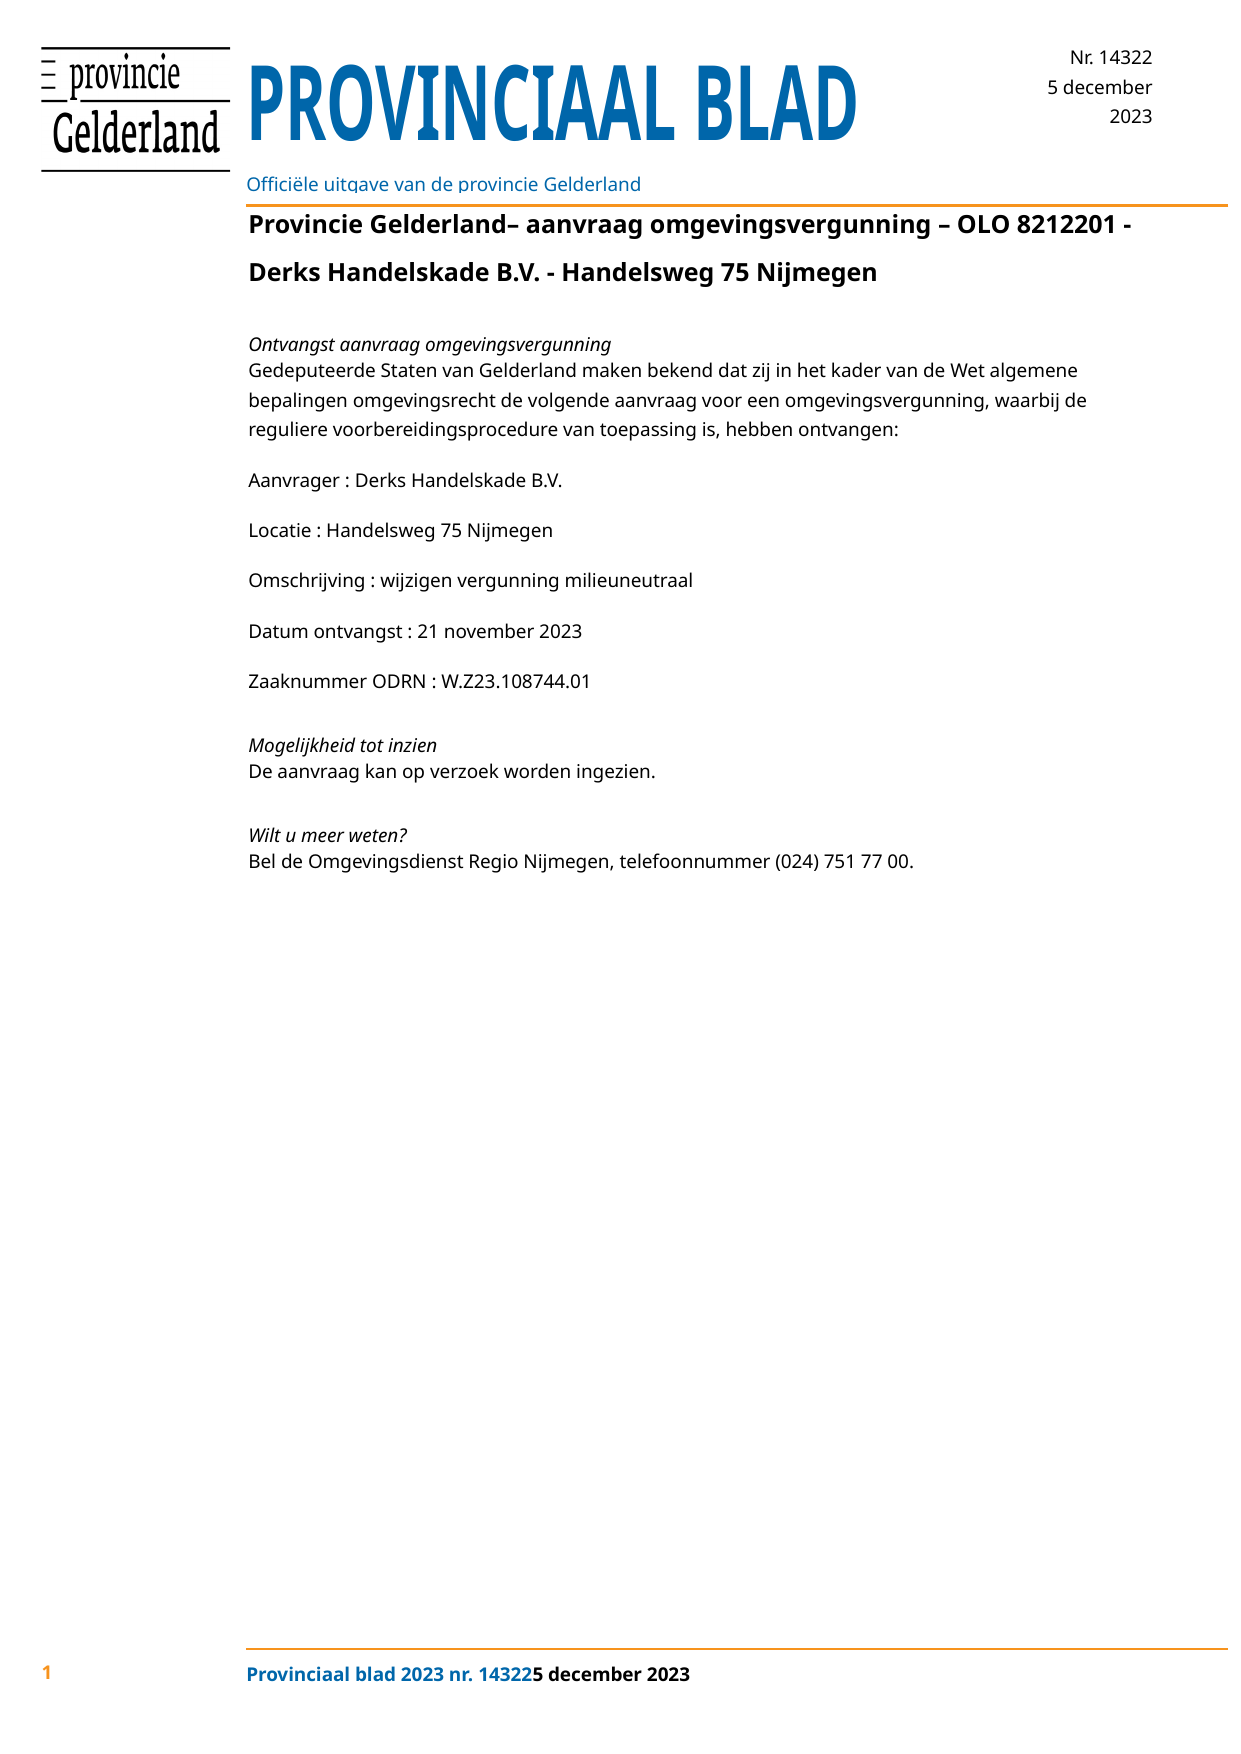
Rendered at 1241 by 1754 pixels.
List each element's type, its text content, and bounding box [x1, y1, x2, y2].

text Zaaknummer ODRN : W.Z23.108744.01 [248, 668, 1152, 694]
text Ontvangst aanvraag omgevingsvergunning [248, 331, 1152, 357]
text Mogelijkheid tot inzien [248, 732, 1152, 758]
text Datum ontvangst : 21 november 2023 [248, 618, 1152, 644]
text Locatie : Handelsweg 75 Nijmegen [248, 517, 1152, 543]
text Omschrijving : wijzigen vergunning milieuneutraal [248, 568, 1152, 593]
text Wilt u meer weten? [248, 822, 1152, 848]
text De aanvraag kan op verzoek worden ingezien. [248, 758, 1152, 784]
picture [41, 47, 231, 172]
text Provincie Gelderland– aanvraag omgevingsvergunning – OLO 8212201 - Derks Handelskade B.V. - Handelsweg 75 Nijmegen [248, 207, 1152, 288]
text Aanvrager : Derks Handelskade B.V. [248, 467, 1152, 492]
text Bel de Omgevingsdienst Regio Nijmegen, telefoonnummer (024) 751 77 00. [248, 848, 1152, 873]
text Gedeputeerde Staten van Gelderland maken bekend dat zij in het kader van de Wet algemene bepalingen omgevingsrecht de volgende aanvraag voor een omgevingsvergunning, waarbij de reguliere voorbereidingsprocedure van toepassing is, hebben ontvangen: [248, 357, 1152, 442]
